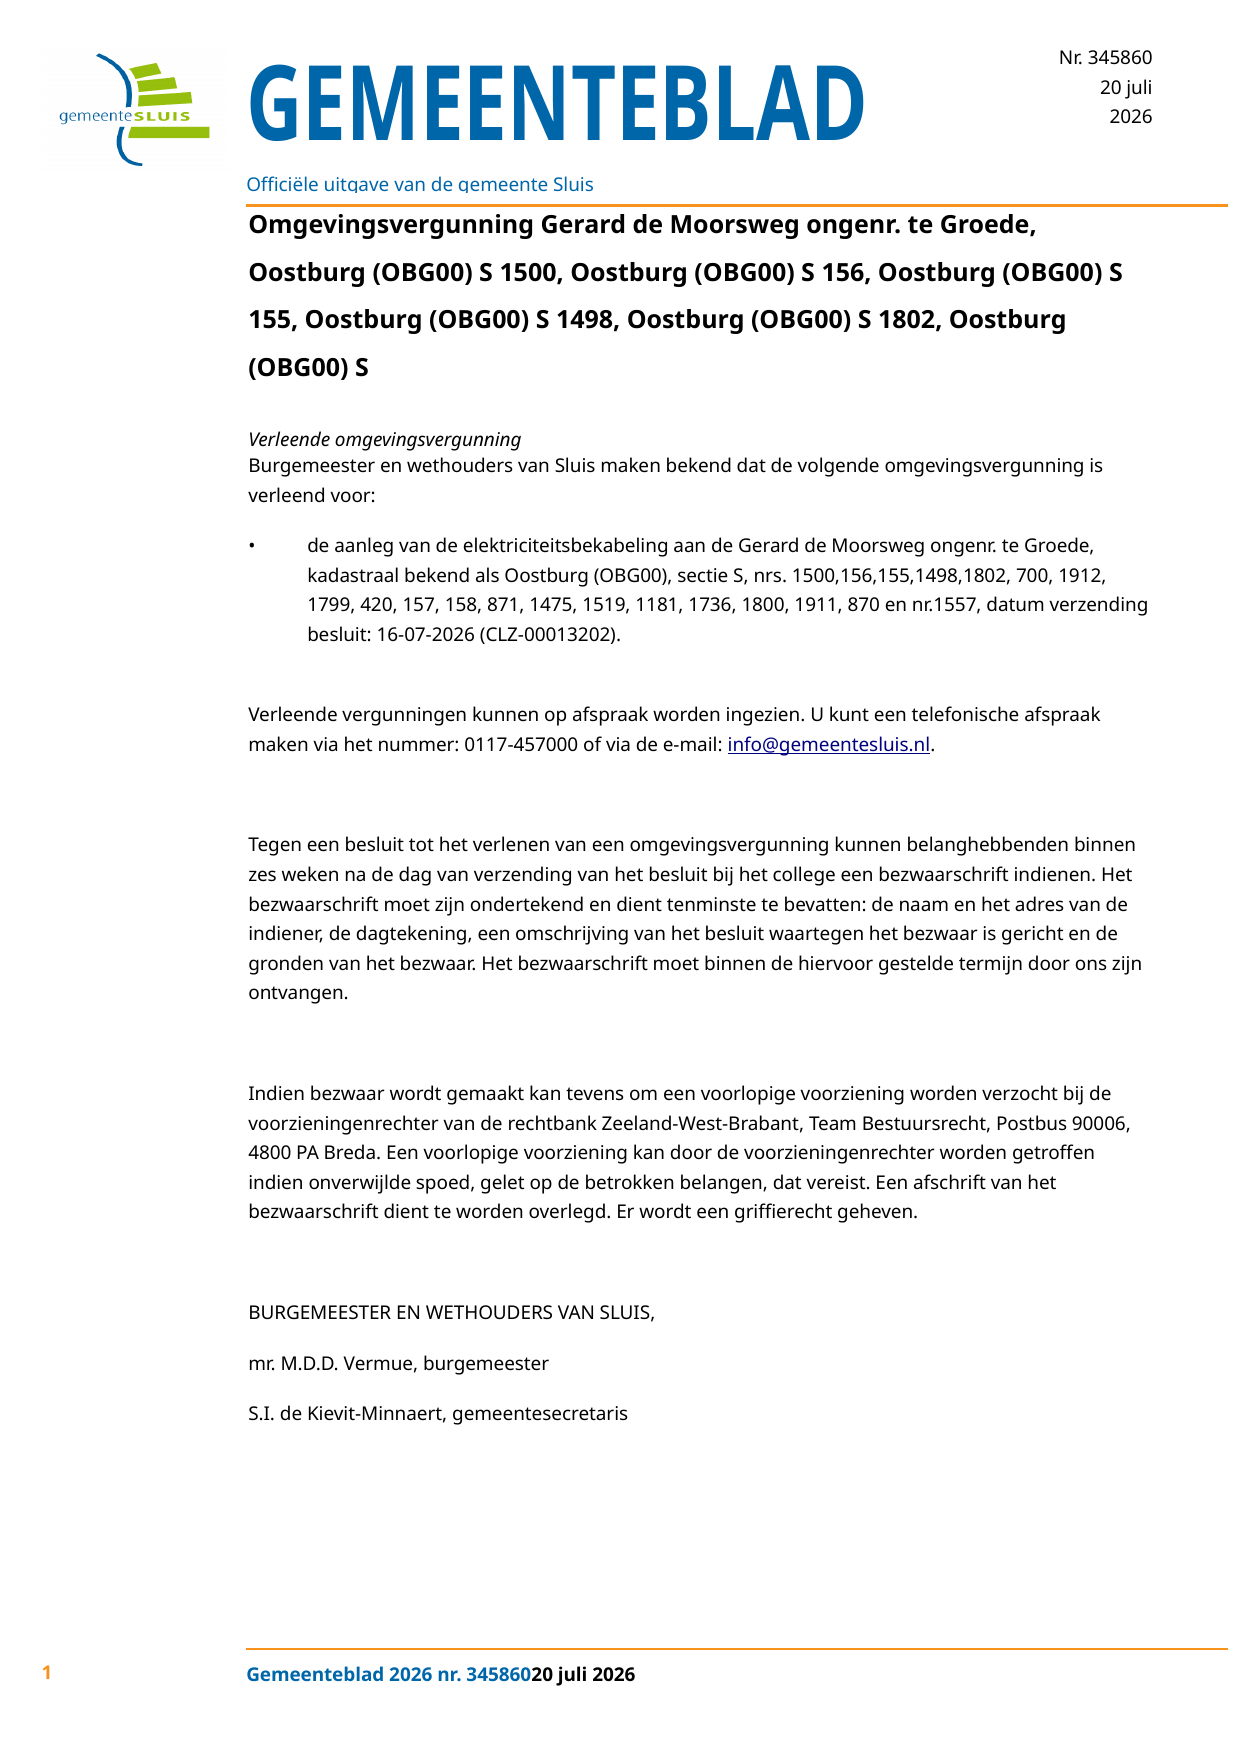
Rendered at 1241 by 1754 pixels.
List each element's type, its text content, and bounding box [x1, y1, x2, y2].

text Indien bezwaar wordt gemaakt kan tevens om een voorlopige voorziening worden verzocht bij de voorzieningenrechter van de rechtbank Zeeland-West-Brabant, Team Bestuursrecht, Postbus 90006, 4800 PA Breda. Een voorlopige voorziening kan door de voorzieningenrechter worden getroffen indien onverwijlde spoed, gelet op de betrokken belangen, dat vereist. Een afschrift van het bezwaarschrift dient te worden overlegd. Er wordt een griffierecht geheven. [248, 1080, 1152, 1224]
text mr. M.D.D. Vermue, burgemeester [248, 1350, 1152, 1376]
text S.I. de Kievit-Minnaert, gemeentesecretaris [248, 1400, 1152, 1426]
text Verleende omgevingsvergunning [248, 427, 1152, 452]
text Verleende vergunningen kunnen op afspraak worden ingezien. U kunt een telefonische afspraak maken via het nummer: 0117-457000 of via de e-mail: info@gemeentesluis.nl. [248, 701, 1152, 756]
list de aanleg van de elektriciteitsbekabeling aan de Gerard de Moorsweg ongenr. te Groede, kadastraal bekend als Oostburg (OBG00), sectie S, nrs. 1500,156,155,1498,1802, 700, 1912, 1799, 420, 157, 158, 871, 1475, 1519, 1181, 1736, 1800, 1911, 870 en nr.1557, datum verzending besluit: 16-07-2026 (CLZ-00013202). [248, 532, 1152, 647]
text BURGEMEESTER EN WETHOUDERS VAN SLUIS, [248, 1299, 1152, 1325]
text Burgemeester en wethouders van Sluis maken bekend dat de volgende omgevingsvergunning is verleend voor: [248, 452, 1152, 508]
picture [41, 47, 231, 172]
text Tegen een besluit tot het verlenen van een omgevingsvergunning kunnen belanghebbenden binnen zes weken na de dag van verzending van het besluit bij het college een bezwaarschrift indienen. Het bezwaarschrift moet zijn ondertekend en dient tenminste te bevatten: de naam en het adres van de indiener, de dagtekening, een omschrijving van het besluit waartegen het bezwaar is gericht en de gronden van het bezwaar. Het bezwaarschrift moet binnen de hiervoor gestelde termijn door ons zijn ontvangen. [248, 832, 1152, 1005]
text Omgevingsvergunning Gerard de Moorsweg ongenr. te Groede, Oostburg (OBG00) S 1500, Oostburg (OBG00) S 156, Oostburg (OBG00) S 155, Oostburg (OBG00) S 1498, Oostburg (OBG00) S 1802, Oostburg (OBG00) S [248, 207, 1152, 384]
